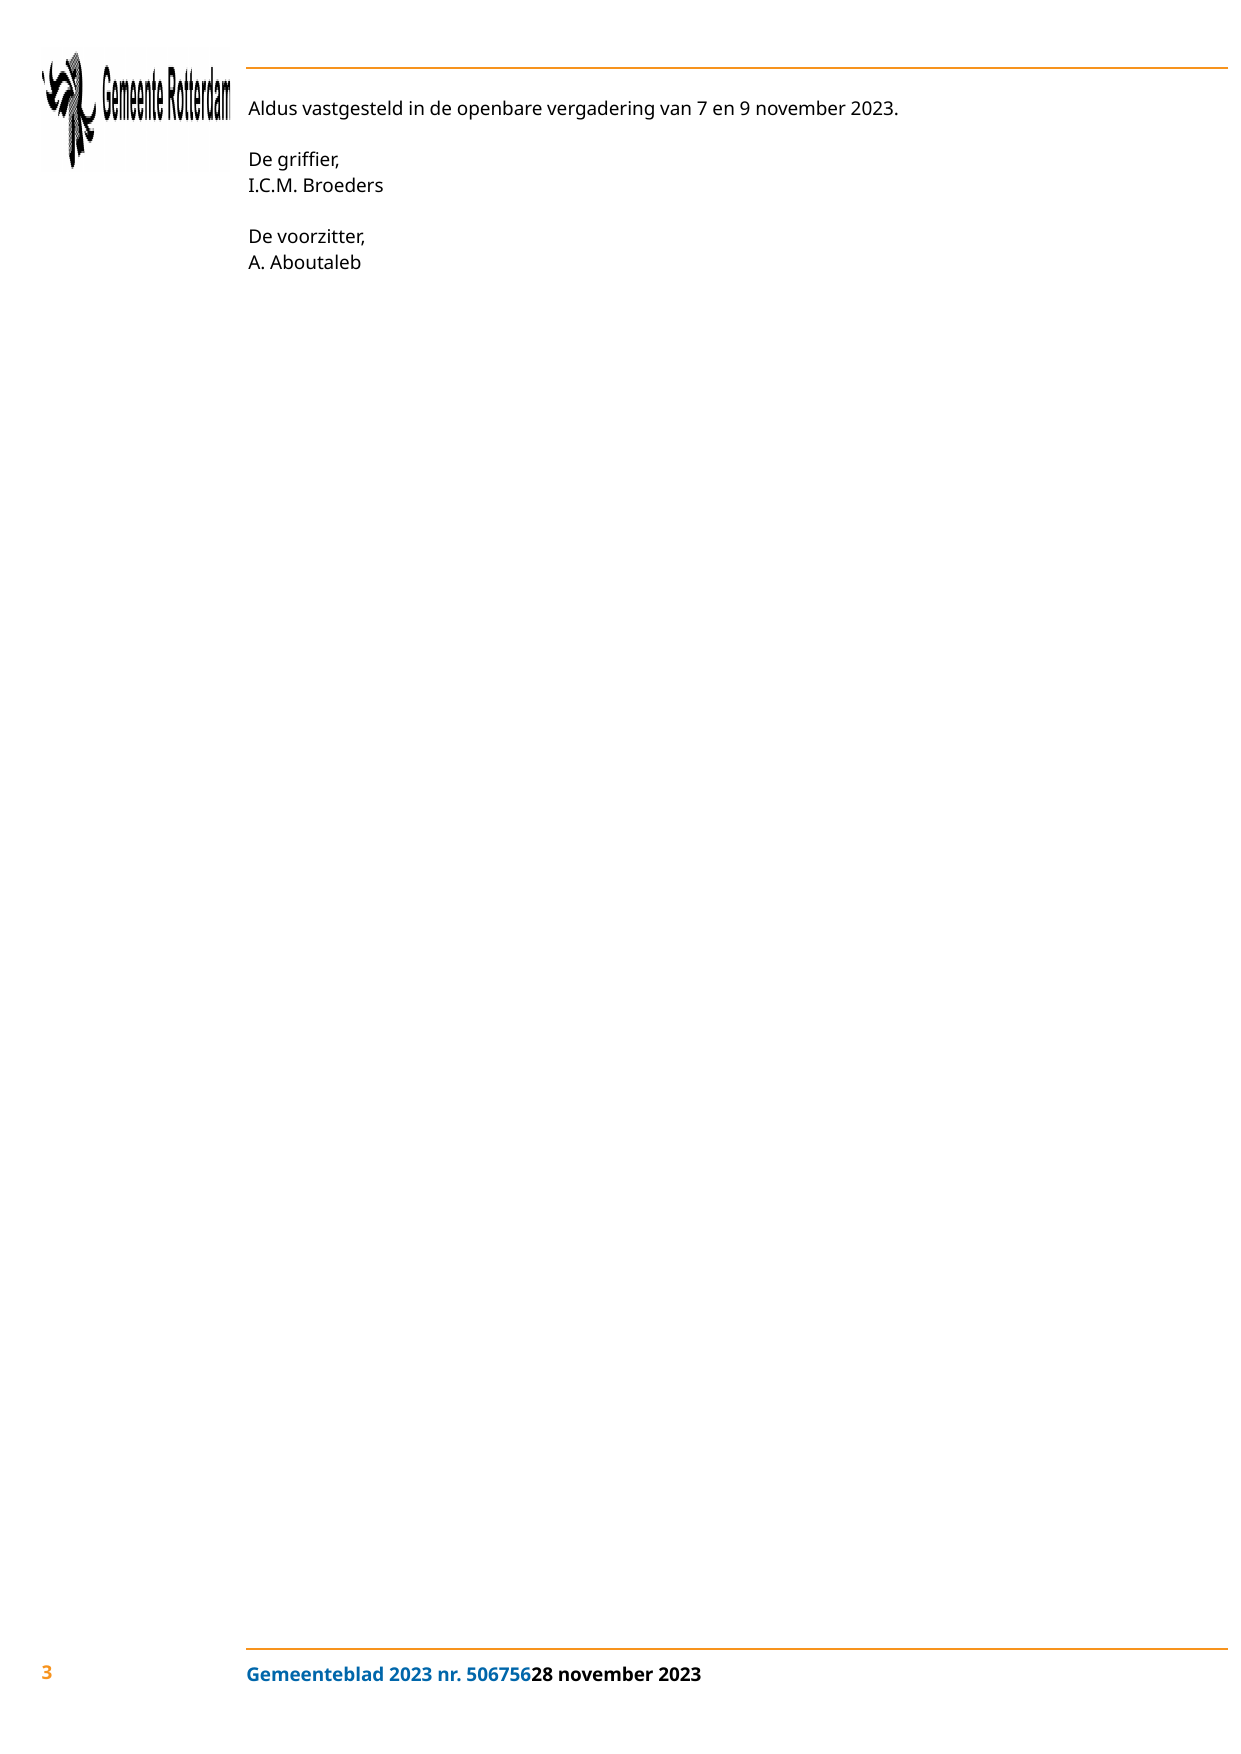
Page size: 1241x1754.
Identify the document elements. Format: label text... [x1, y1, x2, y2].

text De griffier, [248, 146, 1152, 172]
text Aldus vastgesteld in de openbare vergadering van 7 en 9 november 2023. [248, 95, 1152, 121]
text A. Aboutaleb [248, 249, 1152, 275]
text I.C.M. Broeders [248, 172, 1152, 198]
picture [41, 47, 231, 172]
text De voorzitter, [248, 223, 1152, 249]
